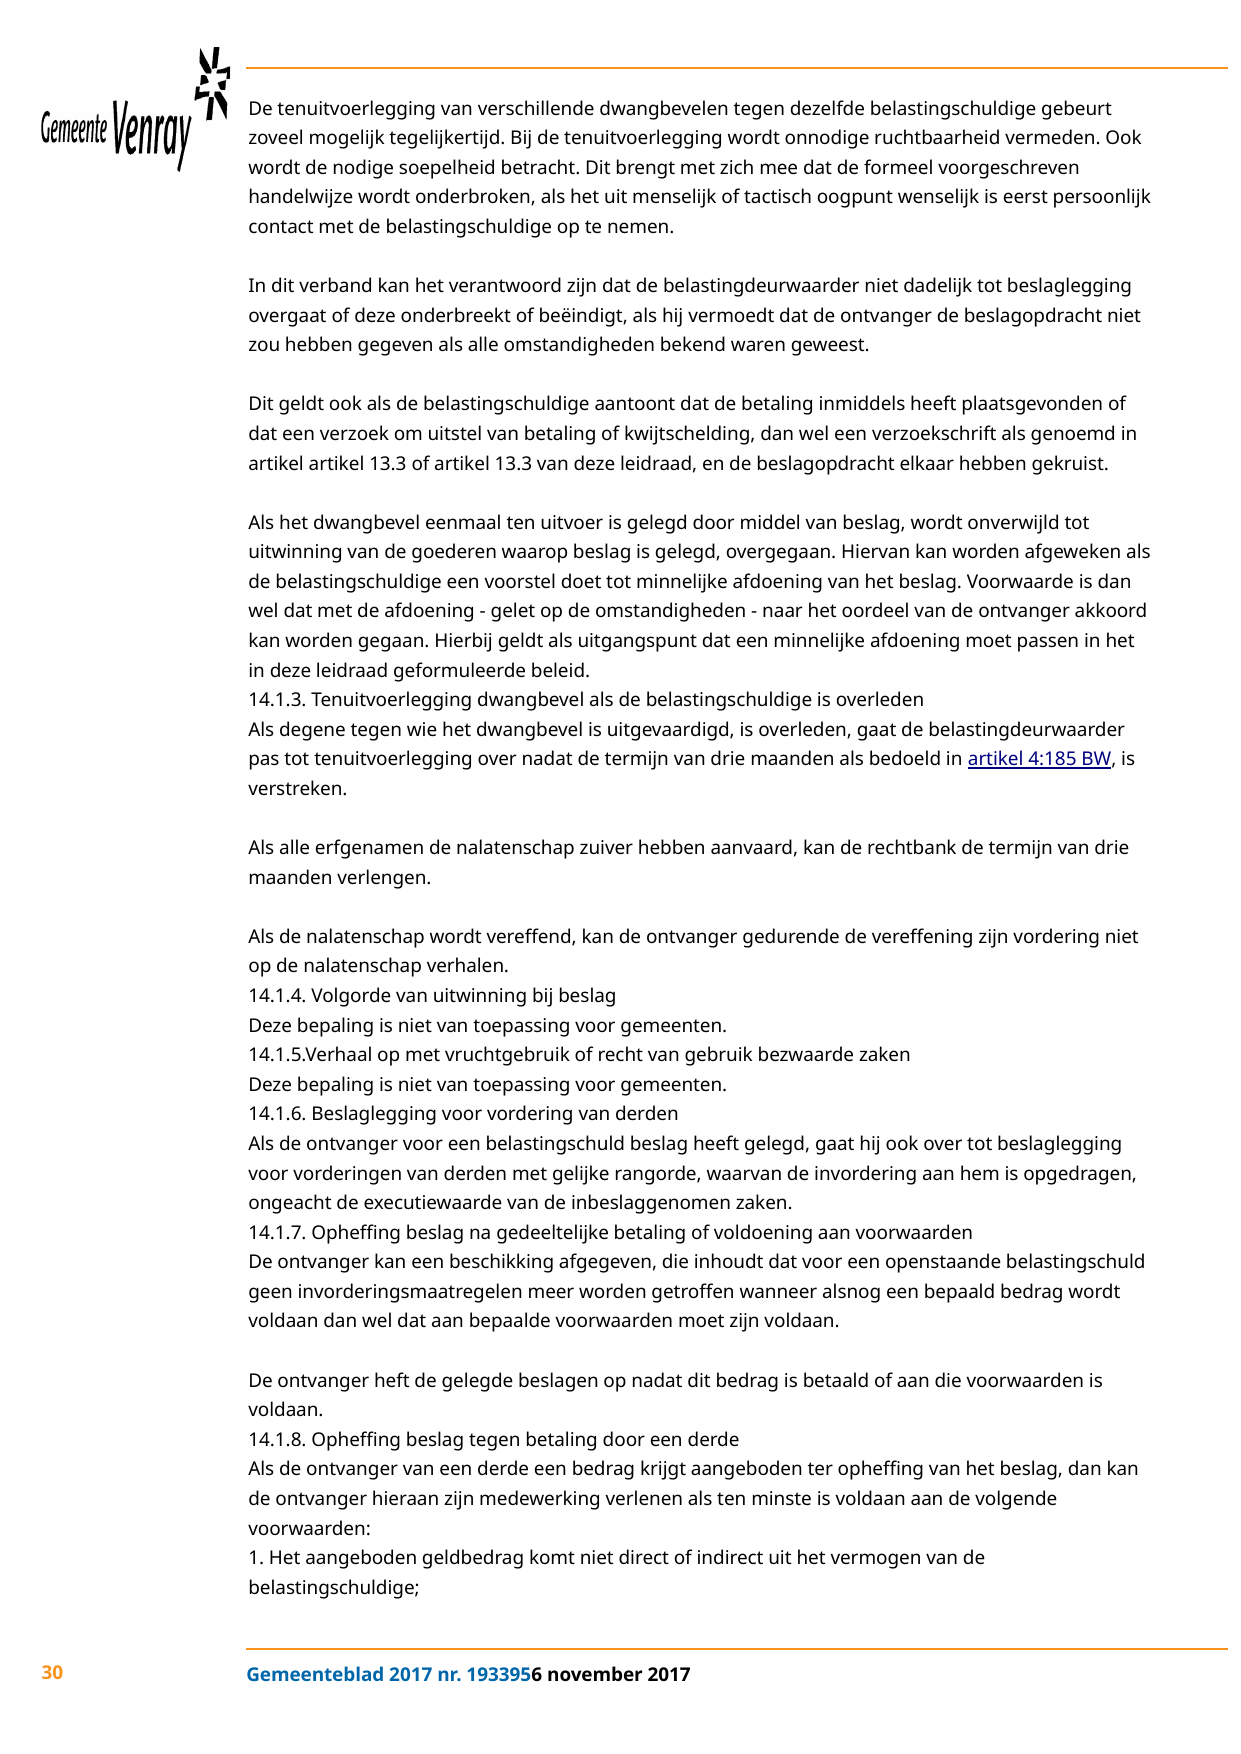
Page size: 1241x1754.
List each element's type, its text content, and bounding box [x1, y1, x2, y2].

text 14.1.7. Opheffing beslag na gedeeltelijke betaling of voldoening aan voorwaarden [248, 1219, 1152, 1245]
text 14.1.4. Volgorde van uitwinning bij beslag [248, 982, 1152, 1008]
text Als de ontvanger voor een belastingschuld beslag heeft gelegd, gaat hij ook over tot beslaglegging voor vorderingen van derden met gelijke rangorde, waarvan de invordering aan hem is opgedragen, ongeacht de executiewaarde van de inbeslaggenomen zaken. [248, 1130, 1152, 1215]
text Deze bepaling is niet van toepassing voor gemeenten. [248, 1071, 1152, 1097]
text In dit verband kan het verantwoord zijn dat de belastingdeurwaarder niet dadelijk tot beslaglegging overgaat of deze onderbreekt of beëindigt, als hij vermoedt dat de ontvanger de beslagopdracht niet zou hebben gegeven als alle omstandigheden bekend waren geweest. [248, 272, 1152, 357]
text Deze bepaling is niet van toepassing voor gemeenten. [248, 1012, 1152, 1038]
picture [41, 47, 231, 172]
text De tenuitvoerlegging van verschillende dwangbevelen tegen dezelfde belastingschuldige gebeurt zoveel mogelijk tegelijkertijd. Bij de tenuitvoerlegging wordt onnodige ruchtbaarheid vermeden. Ook wordt de nodige soepelheid betracht. Dit brengt met zich mee dat de formeel voorgeschreven handelwijze wordt onderbroken, als het uit menselijk of tactisch oogpunt wenselijk is eerst persoonlijk contact met de belastingschuldige op te nemen. [248, 95, 1152, 239]
text Dit geldt ook als de belastingschuldige aantoont dat de betaling inmiddels heeft plaatsgevonden of dat een verzoek om uitstel van betaling of kwijtschelding, dan wel een verzoekschrift als genoemd in artikel artikel 13.3 of artikel 13.3 van deze leidraad, en de beslagopdracht elkaar hebben gekruist. [248, 391, 1152, 476]
text De ontvanger heft de gelegde beslagen op nadat dit bedrag is betaald of aan die voorwaarden is voldaan. [248, 1367, 1152, 1422]
text De ontvanger kan een beschikking afgegeven, die inhoudt dat voor een openstaande belastingschuld geen invorderingsmaatregelen meer worden getroffen wanneer alsnog een bepaald bedrag wordt voldaan dan wel dat aan bepaalde voorwaarden moet zijn voldaan. [248, 1248, 1152, 1333]
text Als degene tegen wie het dwangbevel is uitgevaardigd, is overleden, gaat de belastingdeurwaarder pas tot tenuitvoerlegging over nadat de termijn van drie maanden als bedoeld in artikel 4:185 BW, is verstreken. [248, 716, 1152, 801]
text Als alle erfgenamen de nalatenschap zuiver hebben aanvaard, kan de rechtbank de termijn van drie maanden verlengen. [248, 834, 1152, 890]
text 1. Het aangeboden geldbedrag komt niet direct of indirect uit het vermogen van de belastingschuldige; [248, 1544, 1152, 1600]
text Als het dwangbevel eenmaal ten uitvoer is gelegd door middel van beslag, wordt onverwijld tot uitwinning van de goederen waarop beslag is gelegd, overgegaan. Hiervan kan worden afgeweken als de belastingschuldige een voorstel doet tot minnelijke afdoening van het beslag. Voorwaarde is dan wel dat met de afdoening - gelet op de omstandigheden - naar het oordeel van de ontvanger akkoord kan worden gegaan. Hierbij geldt als uitgangspunt dat een minnelijke afdoening moet passen in het in deze leidraad geformuleerde beleid. [248, 509, 1152, 683]
text 14.1.5.Verhaal op met vruchtgebruik of recht van gebruik bezwaarde zaken [248, 1041, 1152, 1067]
text 14.1.8. Opheffing beslag tegen betaling door een derde [248, 1426, 1152, 1452]
text 14.1.6. Beslaglegging voor vordering van derden [248, 1101, 1152, 1126]
text Als de nalatenschap wordt vereffend, kan de ontvanger gedurende de vereffening zijn vordering niet op de nalatenschap verhalen. [248, 923, 1152, 978]
text 14.1.3. Tenuitvoerlegging dwangbevel als de belastingschuldige is overleden [248, 686, 1152, 712]
text Als de ontvanger van een derde een bedrag krijgt aangeboden ter opheffing van het beslag, dan kan de ontvanger hieraan zijn medewerking verlenen als ten minste is voldaan aan de volgende voorwaarden: [248, 1456, 1152, 1541]
